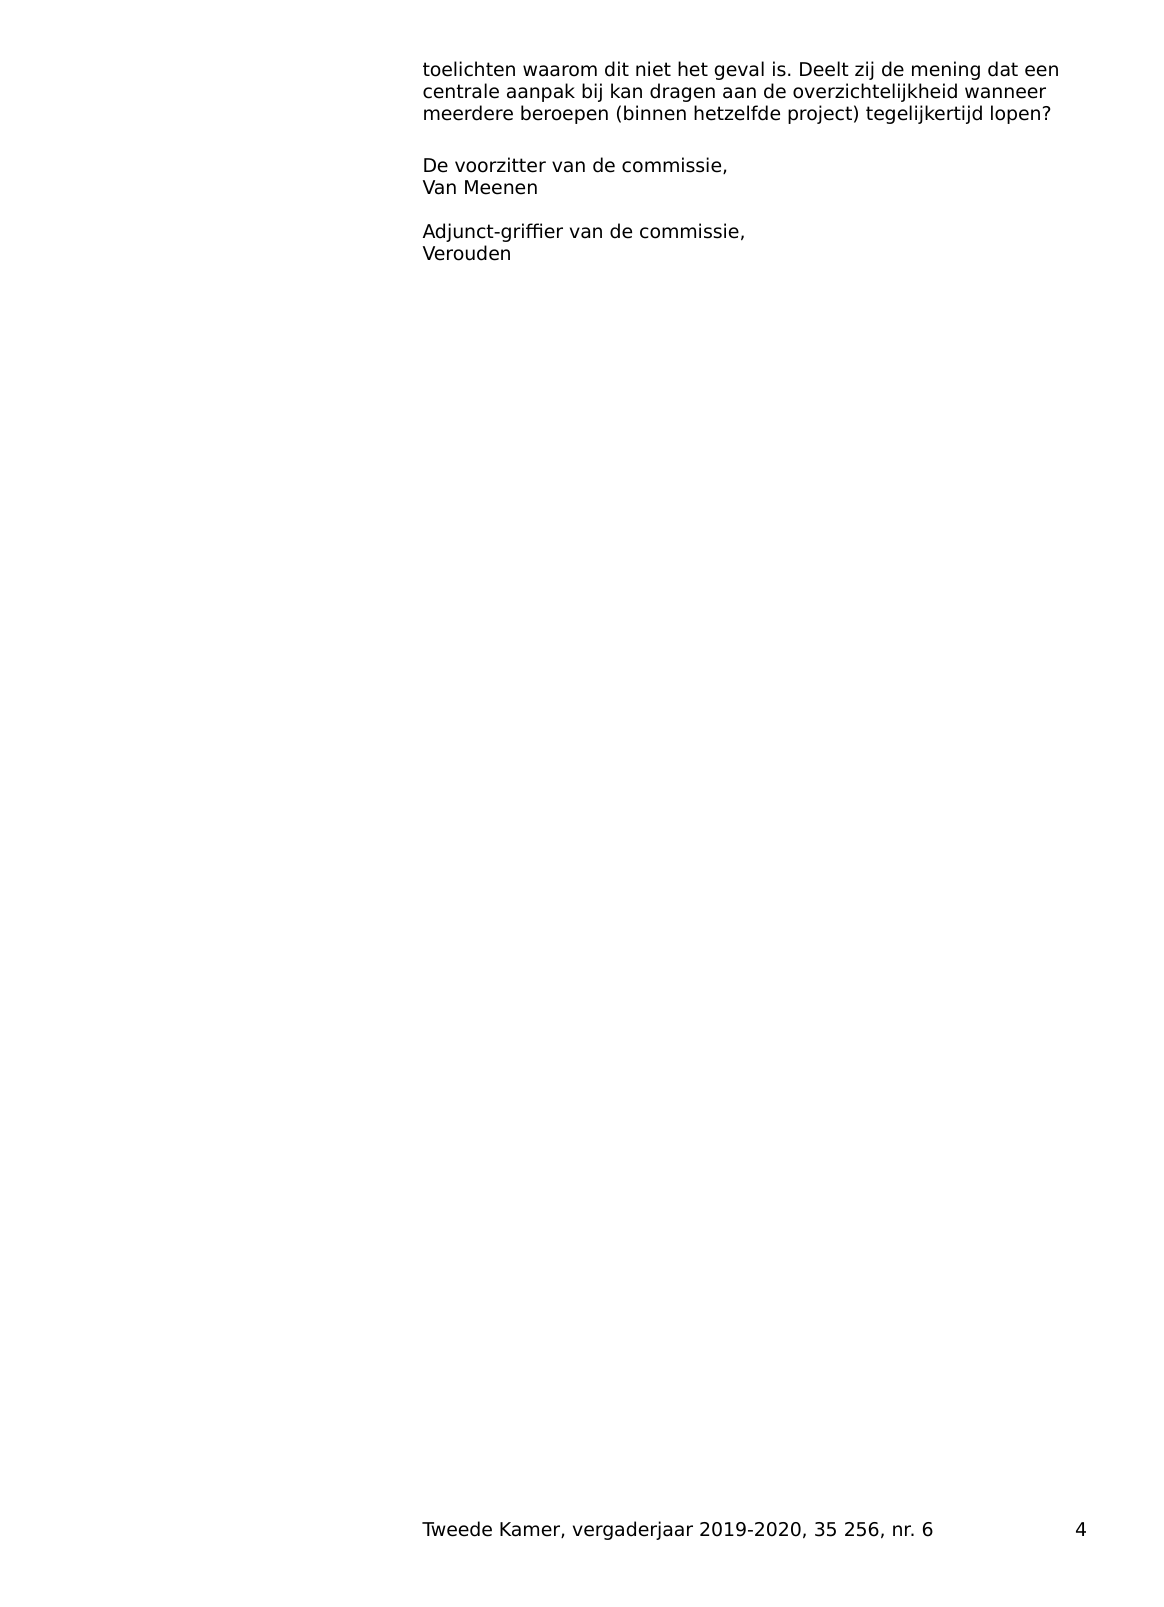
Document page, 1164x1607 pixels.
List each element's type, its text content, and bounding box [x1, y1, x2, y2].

text toelichten waarom dit niet het geval is. Deelt zij de mening dat een centrale aanpak bij kan dragen aan de overzichtelijkheid wanneer meerdere beroepen (binnen hetzelfde project) tegelijkertijd lopen? [422, 59, 1087, 125]
text De voorzitter van de commissie, Van Meenen [422, 155, 1087, 199]
text Adjunct-griffier van de commissie, Verouden [422, 221, 1087, 265]
